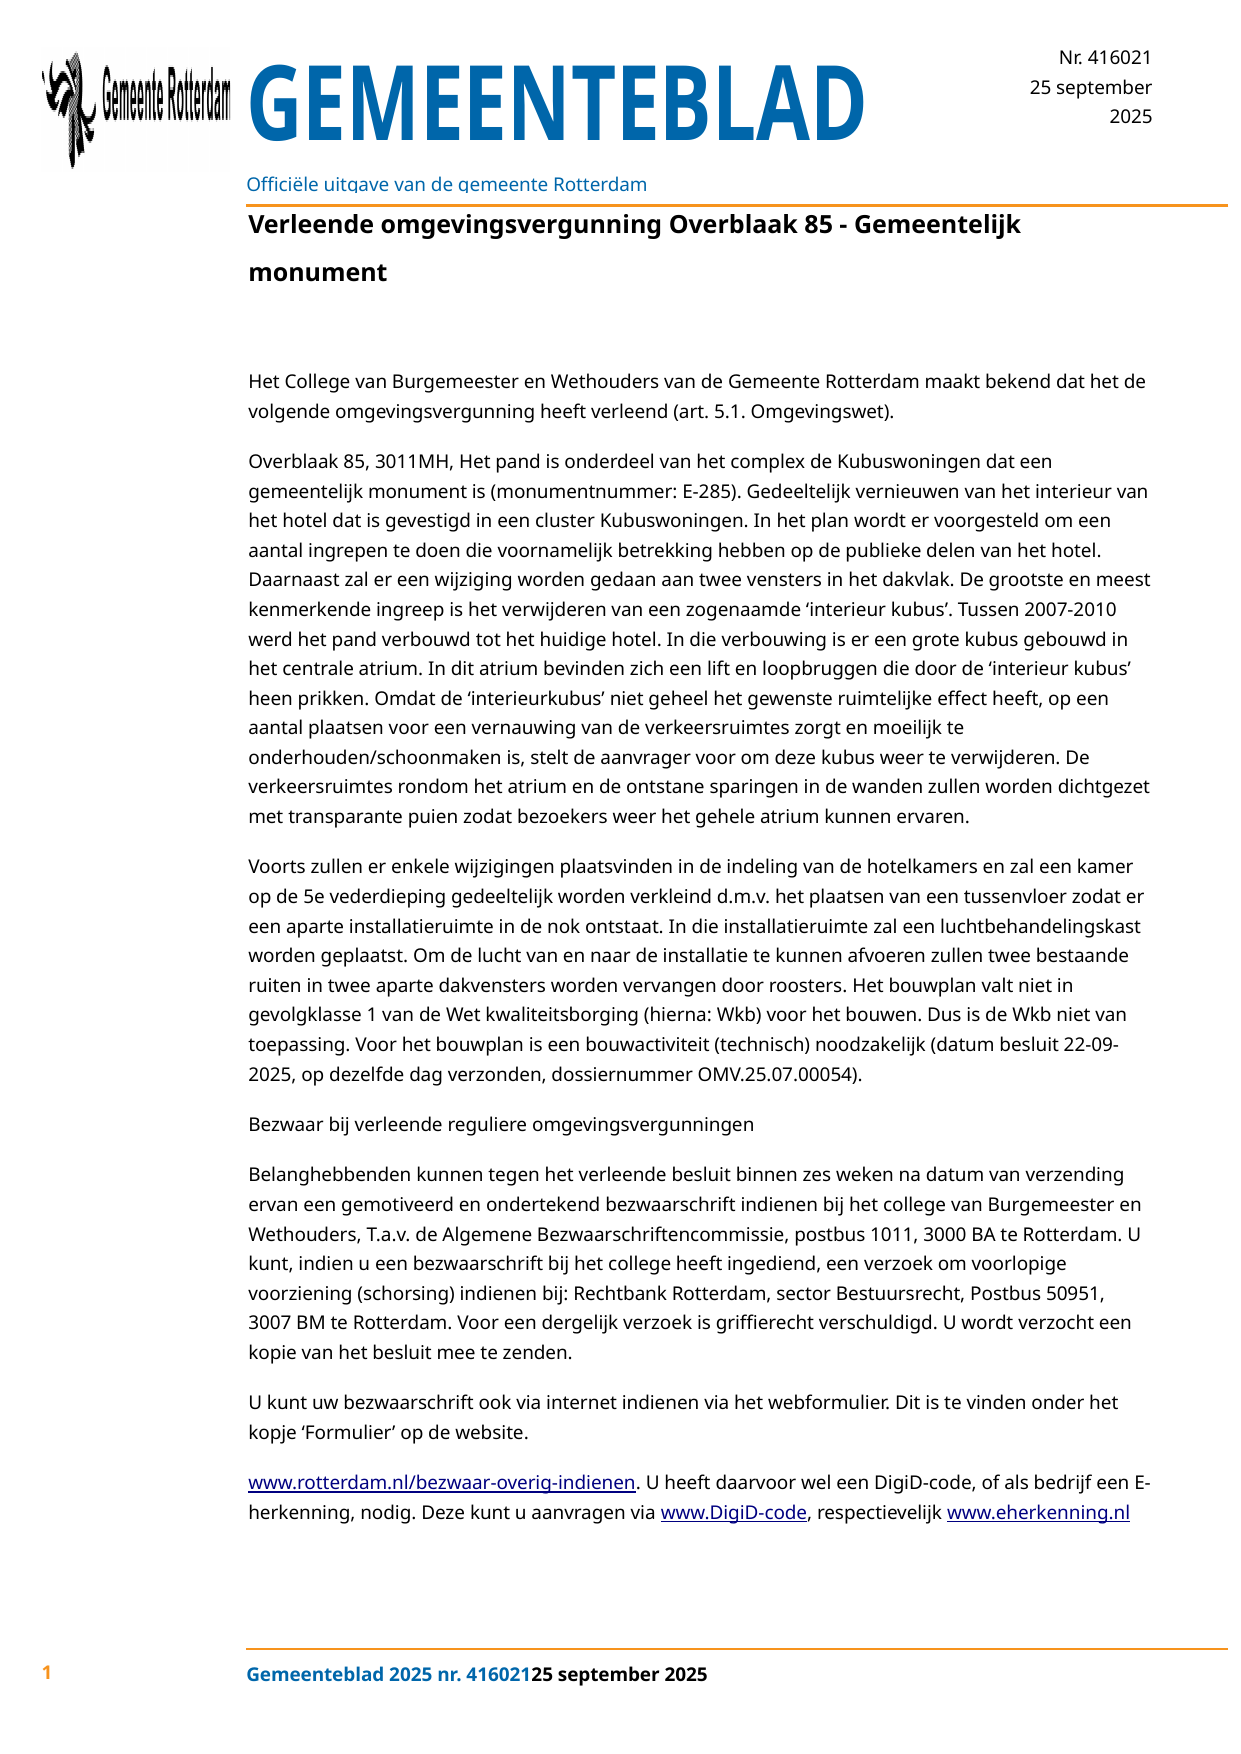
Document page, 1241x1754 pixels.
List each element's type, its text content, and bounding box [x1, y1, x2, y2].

text Bezwaar bij verleende reguliere omgevingsvergunningen [248, 1111, 1152, 1137]
text Overblaak 85, 3011MH, Het pand is onderdeel van het complex de Kubuswoningen dat een gemeentelijk monument is (monumentnummer: E-285). Gedeeltelijk vernieuwen van het interieur van het hotel dat is gevestigd in een cluster Kubuswoningen. In het plan wordt er voorgesteld om een aantal ingrepen te doen die voornamelijk betrekking hebben op de publieke delen van het hotel. Daarnaast zal er een wijziging worden gedaan aan twee vensters in het dakvlak. De grootste en meest kenmerkende ingreep is het verwijderen van een zogenaamde ‘interieur kubus’. Tussen 2007-2010 werd het pand verbouwd tot het huidige hotel. In die verbouwing is er een grote kubus gebouwd in het centrale atrium. In dit atrium bevinden zich een lift en loopbruggen die door de ‘interieur kubus’ heen prikken. Omdat de ‘interieurkubus’ niet geheel het gewenste ruimtelijke effect heeft, op een aantal plaatsen voor een vernauwing van de verkeersruimtes zorgt en moeilijk te onderhouden/schoonmaken is, stelt de aanvrager voor om deze kubus weer te verwijderen. De verkeersruimtes rondom het atrium en de ontstane sparingen in de wanden zullen worden dichtgezet met transparante puien zodat bezoekers weer het gehele atrium kunnen ervaren. [248, 448, 1152, 829]
picture [41, 47, 231, 172]
text Voorts zullen er enkele wijzigingen plaatsvinden in de indeling van de hotelkamers en zal een kamer op de 5e vederdieping gedeeltelijk worden verkleind d.m.v. het plaatsen van een tussenvloer zodat er een aparte installatieruimte in de nok ontstaat. In die installatieruimte zal een luchtbehandelingskast worden geplaatst. Om de lucht van en naar de installatie te kunnen afvoeren zullen twee bestaande ruiten in twee aparte dakvensters worden vervangen door roosters. Het bouwplan valt niet in gevolgklasse 1 van de Wet kwaliteitsborging (hierna: Wkb) voor het bouwen. Dus is de Wkb niet van toepassing. Voor het bouwplan is een bouwactiviteit (technisch) noodzakelijk (datum besluit 22-09-2025, op dezelfde dag verzonden, dossiernummer OMV.25.07.00054). [248, 854, 1152, 1087]
text www.rotterdam.nl/bezwaar-overig-indienen. U heeft daarvoor wel een DigiD-code, of als bedrijf een E-herkenning, nodig. Deze kunt u aanvragen via www.DigiD-code, respectievelijk www.eherkenning.nl [248, 1469, 1152, 1525]
text Verleende omgevingsvergunning Overblaak 85 - Gemeentelijk monument [248, 207, 1152, 288]
text Belanghebbenden kunnen tegen het verleende besluit binnen zes weken na datum van verzending ervan een gemotiveerd en ondertekend bezwaarschrift indienen bij het college van Burgemeester en Wethouders, T.a.v. de Algemene Bezwaarschriftencommissie, postbus 1011, 3000 BA te Rotterdam. U kunt, indien u een bezwaarschrift bij het college heeft ingediend, een verzoek om voorlopige voorziening (schorsing) indienen bij: Rechtbank Rotterdam, sector Bestuursrecht, Postbus 50951, 3007 BM te Rotterdam. Voor een dergelijk verzoek is griffierecht verschuldigd. U wordt verzocht een kopie van het besluit mee te zenden. [248, 1162, 1152, 1365]
text Het College van Burgemeester en Wethouders van de Gemeente Rotterdam maakt bekend dat het de volgende omgevingsvergunning heeft verleend (art. 5.1. Omgevingswet). [248, 368, 1152, 424]
text U kunt uw bezwaarschrift ook via internet indienen via het webformulier. Dit is te vinden onder het kopje ‘Formulier’ op de website. [248, 1389, 1152, 1445]
